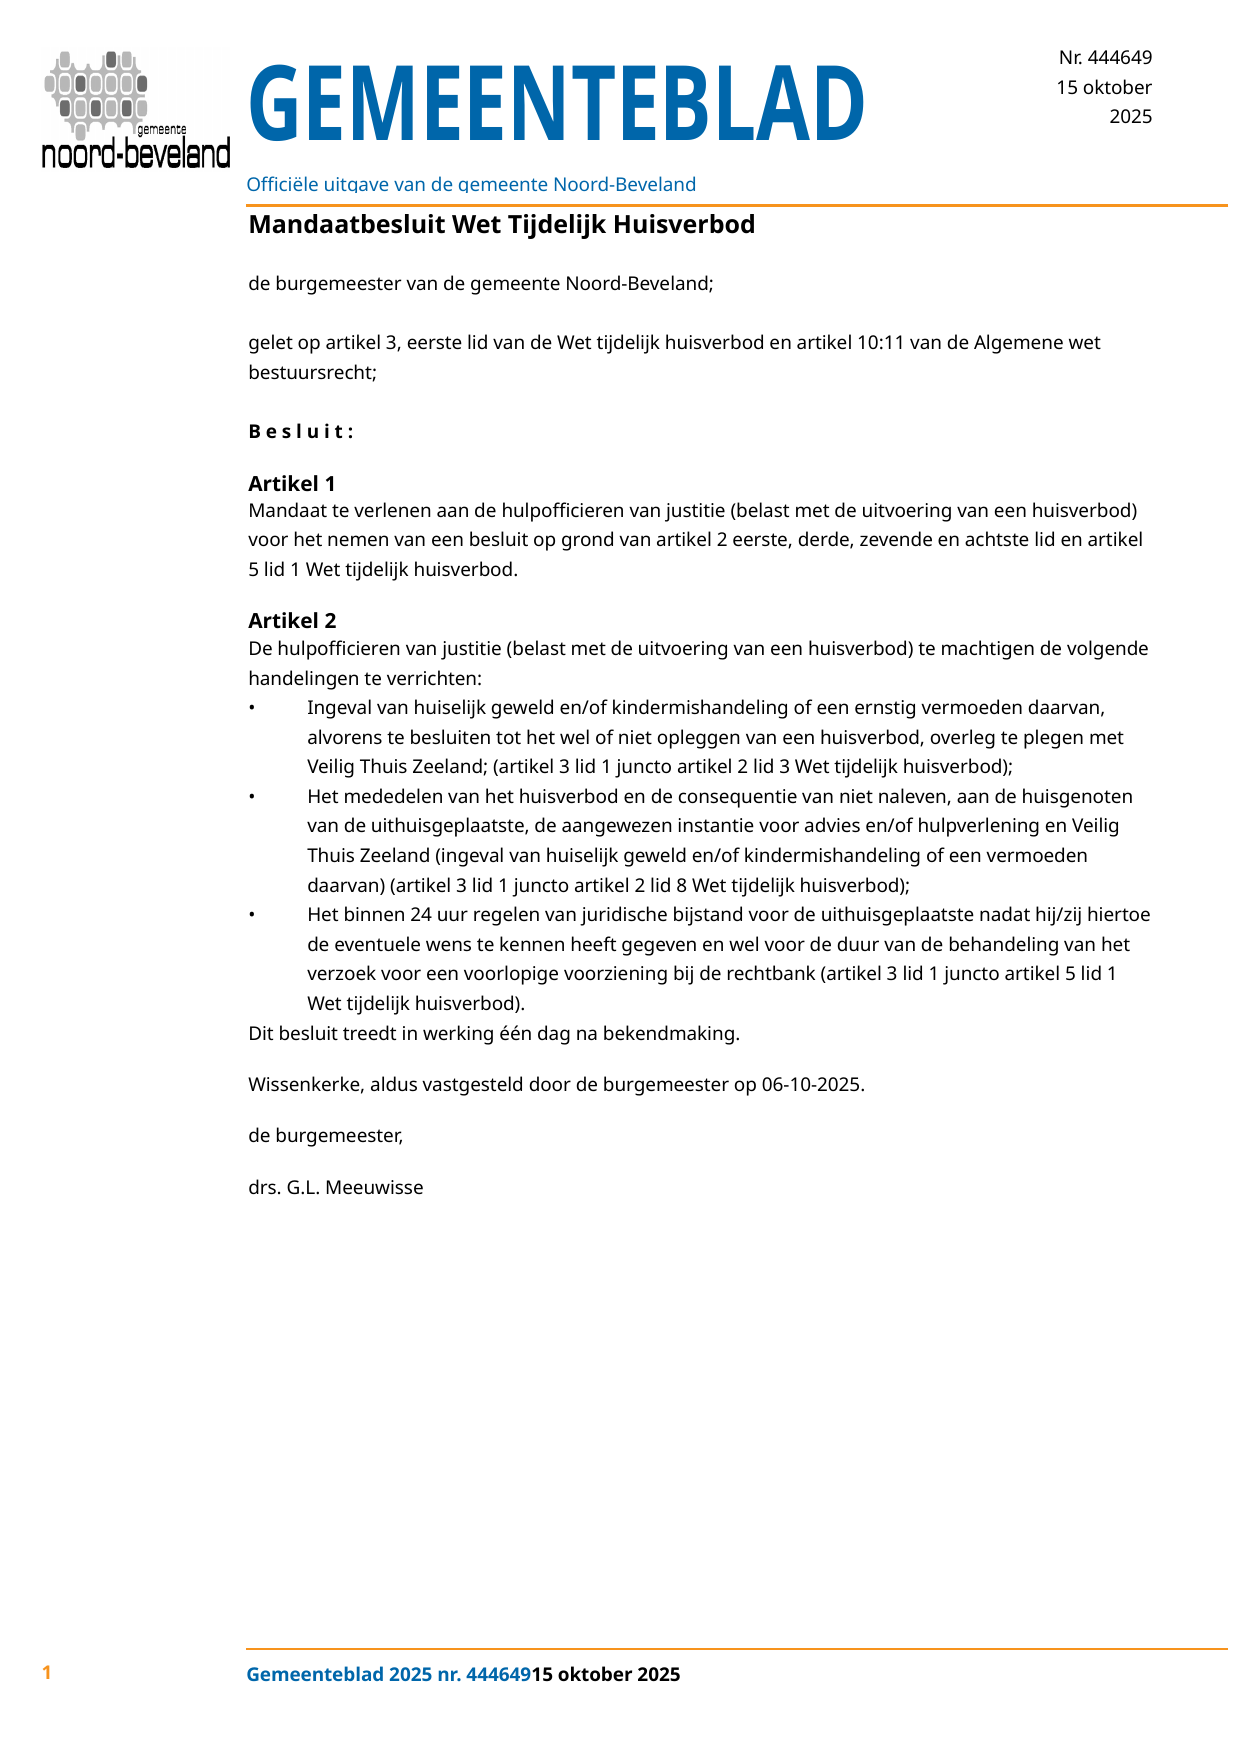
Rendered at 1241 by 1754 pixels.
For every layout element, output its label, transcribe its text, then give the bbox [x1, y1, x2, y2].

text De hulpofficieren van justitie (belast met de uitvoering van een huisverbod) te machtigen de volgende handelingen te verrichten: [248, 635, 1152, 690]
text drs. G.L. Meeuwisse [248, 1174, 1152, 1200]
text Dit besluit treedt in werking één dag na bekendmaking. [248, 1020, 1152, 1045]
text B e s l u i t : [248, 418, 1152, 444]
list Ingeval van huiselijk geweld en/of kindermishandeling of een ernstig vermoeden daarvan, alvorens te besluiten tot het wel of niet opleggen van een huisverbod, overleg te plegen met Veilig Thuis Zeeland; (artikel 3 lid 1 juncto artikel 2 lid 3 Wet tijdelijk huisverbod); [248, 694, 1152, 779]
text Artikel 1 [248, 469, 1152, 497]
text Wissenkerke, aldus vastgesteld door de burgemeester op 06-10-2025. [248, 1071, 1152, 1097]
list Het mededelen van het huisverbod en de consequentie van niet naleven, aan de huisgenoten van de uithuisgeplaatste, de aangewezen instantie voor advies en/of hulpverlening en Veilig Thuis Zeeland (ingeval van huiselijk geweld en/of kindermishandeling of een vermoeden daarvan) (artikel 3 lid 1 juncto artikel 2 lid 8 Wet tijdelijk huisverbod); [248, 783, 1152, 897]
text gelet op artikel 3, eerste lid van de Wet tijdelijk huisverbod en artikel 10:11 van de Algemene wet bestuursrecht; [248, 329, 1152, 385]
list Het binnen 24 uur regelen van juridische bijstand voor de uithuisgeplaatste nadat hij/zij hiertoe de eventuele wens te kennen heeft gegeven en wel voor de duur van de behandeling van het verzoek voor een voorlopige voorziening bij de rechtbank (artikel 3 lid 1 juncto artikel 5 lid 1 Wet tijdelijk huisverbod). [248, 901, 1152, 1016]
text de burgemeester van de gemeente Noord-Beveland; [248, 270, 1152, 296]
text Mandaatbesluit Wet Tijdelijk Huisverbod [248, 207, 1152, 241]
picture [41, 47, 231, 172]
text de burgemeester, [248, 1123, 1152, 1148]
text Artikel 2 [248, 607, 1152, 635]
text Mandaat te verlenen aan de hulpofficieren van justitie (belast met de uitvoering van een huisverbod) voor het nemen van een besluit op grond van artikel 2 eerste, derde, zevende en achtste lid en artikel 5 lid 1 Wet tijdelijk huisverbod. [248, 497, 1152, 582]
